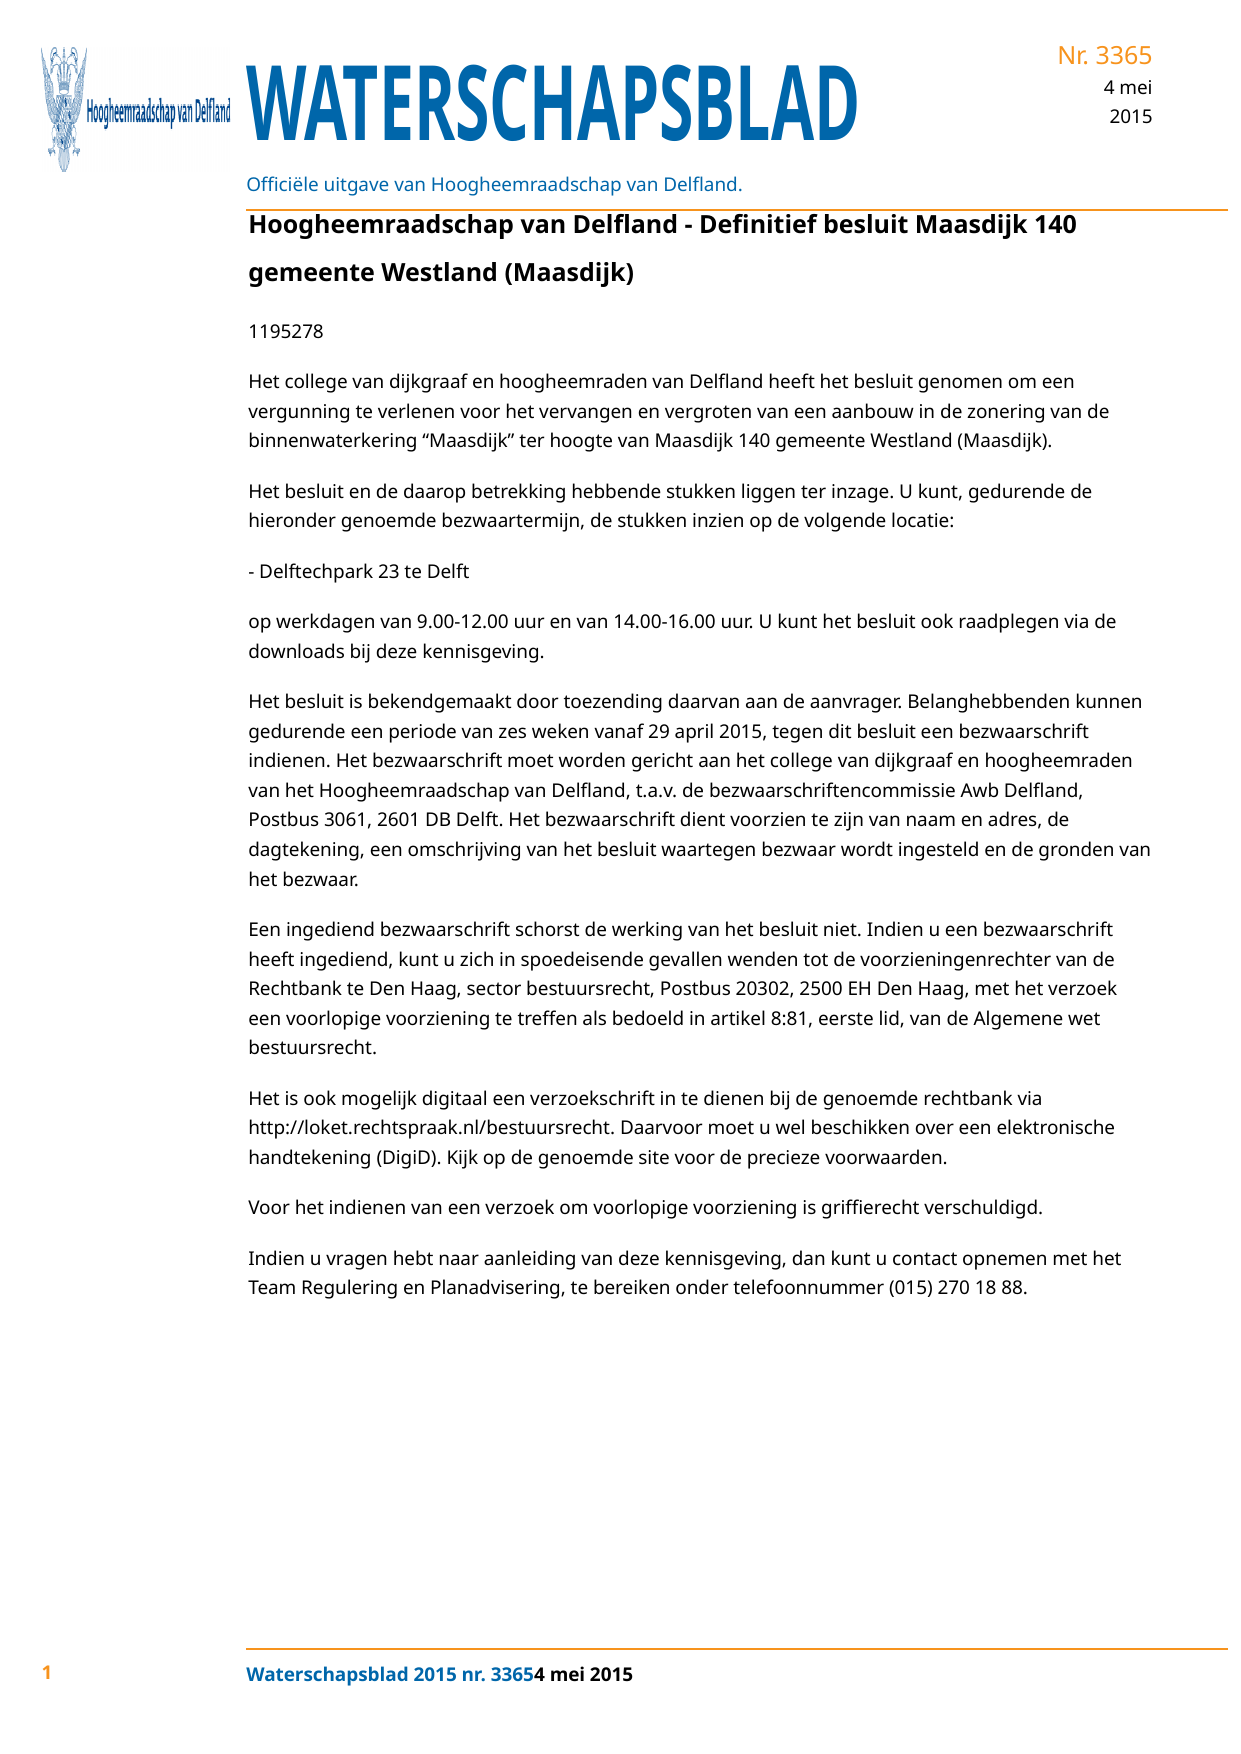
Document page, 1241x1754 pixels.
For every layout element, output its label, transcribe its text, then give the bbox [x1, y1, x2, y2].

text Een ingediend bezwaarschrift schorst de werking van het besluit niet. Indien u een bezwaarschrift heeft ingediend, kunt u zich in spoedeisende gevallen wenden tot de voorzieningenrechter van de Rechtbank te Den Haag, sector bestuursrecht, Postbus 20302, 2500 EH Den Haag, met het verzoek een voorlopige voorziening te treffen als bedoeld in artikel 8:81, eerste lid, van de Algemene wet bestuursrecht. [248, 916, 1152, 1060]
text Het besluit is bekendgemaakt door toezending daarvan aan de aanvrager. Belanghebbenden kunnen gedurende een periode van zes weken vanaf 29 april 2015, tegen dit besluit een bezwaarschrift indienen. Het bezwaarschrift moet worden gericht aan het college van dijkgraaf en hoogheemraden van het Hoogheemraadschap van Delfland, t.a.v. de bezwaarschriftencommissie Awb Delfland, Postbus 3061, 2601 DB Delft. Het bezwaarschrift dient voorzien te zijn van naam en adres, de dagtekening, een omschrijving van het besluit waartegen bezwaar wordt ingesteld en de gronden van het bezwaar. [248, 688, 1152, 892]
picture [41, 47, 231, 172]
text op werkdagen van 9.00-12.00 uur en van 14.00-16.00 uur. U kunt het besluit ook raadplegen via de downloads bij deze kennisgeving. [248, 608, 1152, 664]
text - Delftechpark 23 te Delft [248, 558, 1152, 584]
text Hoogheemraadschap van Delfland - Definitief besluit Maasdijk 140 gemeente Westland (Maasdijk) [248, 211, 1152, 288]
text Voor het indienen van een verzoek om voorlopige voorziening is griffierecht verschuldigd. [248, 1194, 1152, 1220]
text Indien u vragen hebt naar aanleiding van deze kennisgeving, dan kunt u contact opnemen met het Team Regulering en Planadvisering, te bereiken onder telefoonnummer (015) 270 18 88. [248, 1245, 1152, 1300]
text Het is ook mogelijk digitaal een verzoekschrift in te dienen bij de genoemde rechtbank via http://loket.rechtspraak.nl/bestuursrecht. Daarvoor moet u wel beschikken over een elektronische handtekening (DigiD). Kijk op de genoemde site voor de precieze voorwaarden. [248, 1085, 1152, 1170]
text Het besluit en de daarop betrekking hebbende stukken liggen ter inzage. U kunt, gedurende de hieronder genoemde bezwaartermijn, de stukken inzien op de volgende locatie: [248, 478, 1152, 533]
text Het college van dijkgraaf en hoogheemraden van Delfland heeft het besluit genomen om een vergunning te verlenen voor het vervangen en vergroten van een aanbouw in de zonering van de binnenwaterkering “Maasdijk” ter hoogte van Maasdijk 140 gemeente Westland (Maasdijk). [248, 368, 1152, 453]
text 1195278 [248, 318, 1152, 344]
